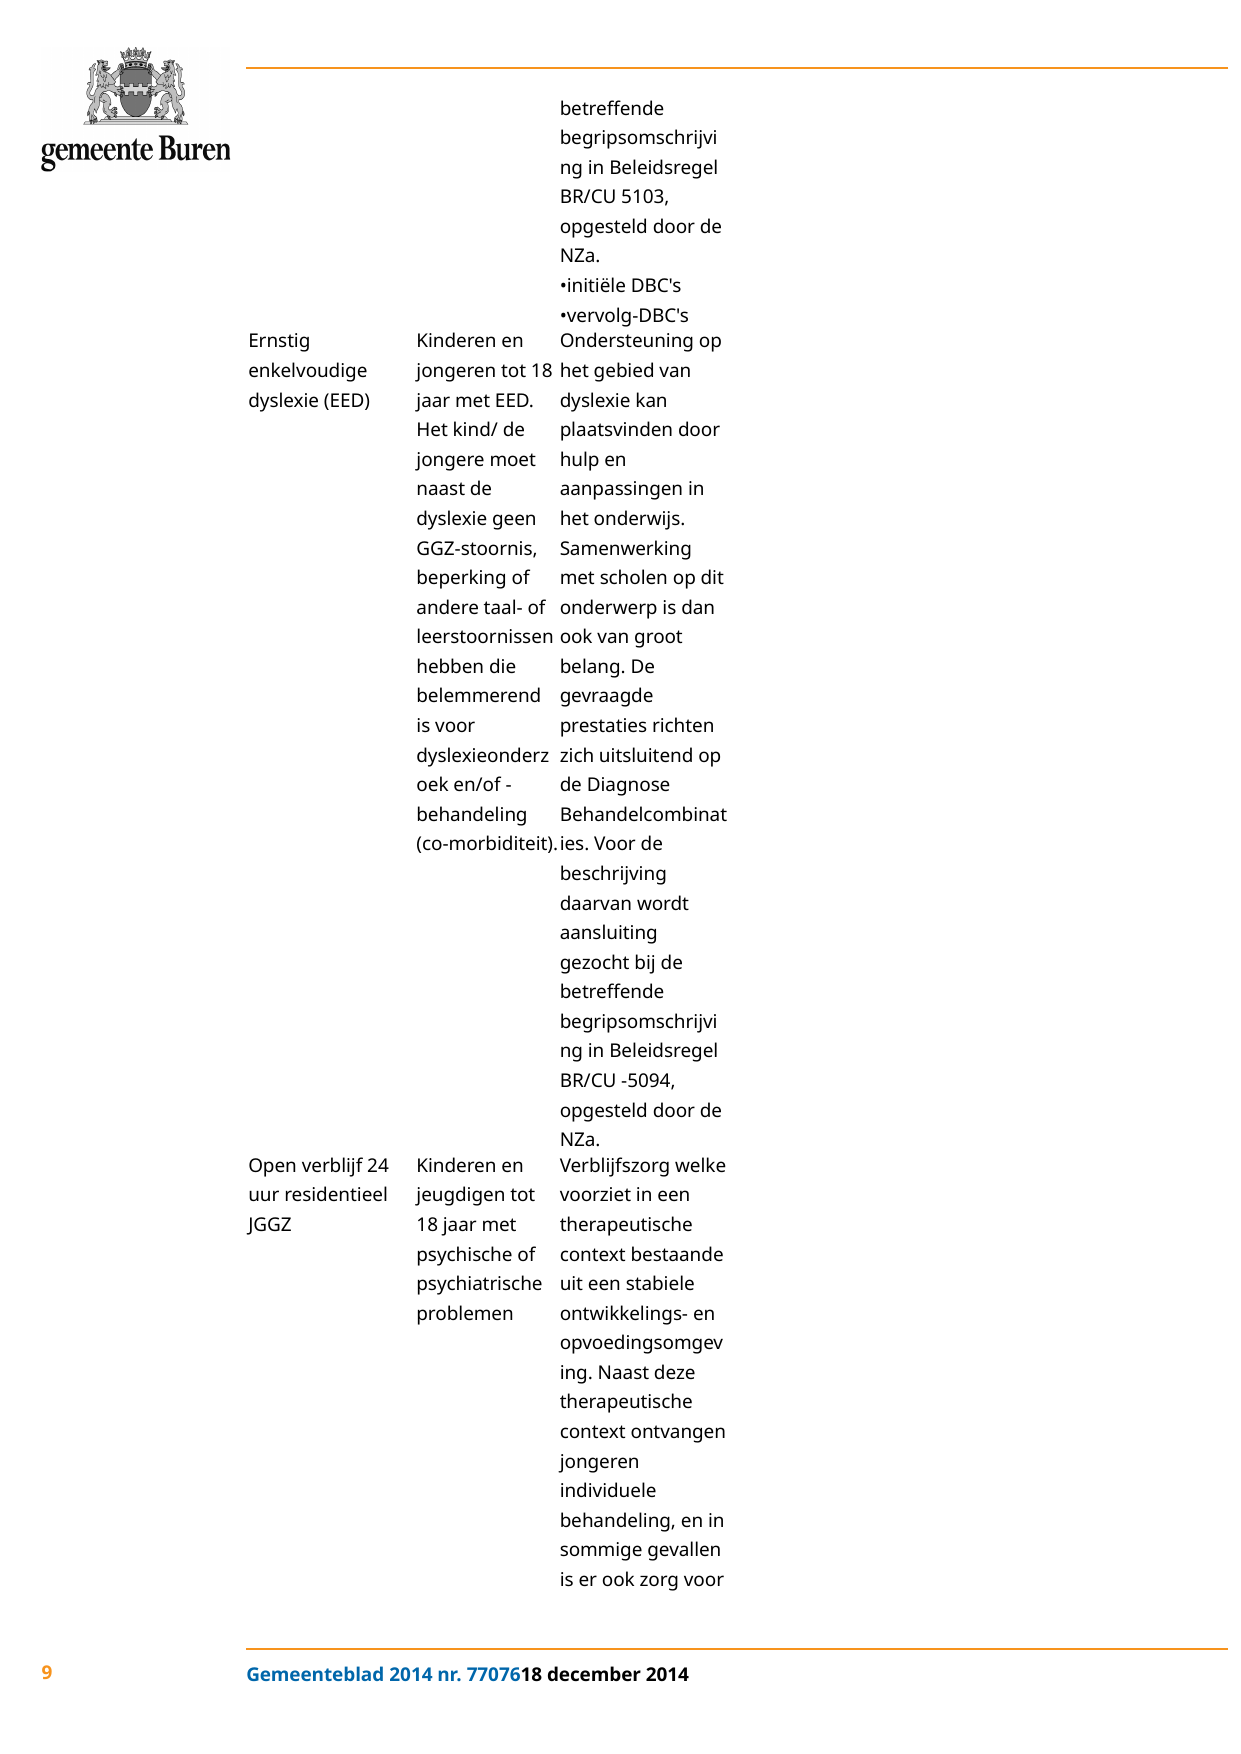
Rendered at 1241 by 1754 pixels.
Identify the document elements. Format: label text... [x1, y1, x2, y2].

table_cell [248, 95, 416, 328]
table_cell Ondersteuning op het gebied van dyslexie kan plaatsvinden door hulp en aanpassingen in het onderwijs. Samenwerking met scholen op dit onderwerp is dan ook van groot belang. De gevraagde prestaties richten zich uitsluitend op de Diagnose Behandelcombinaties. Voor de beschrijving daarvan wordt aansluiting gezocht bij de betreffende begripsomschrijving in Beleidsregel BR/CU -5094, opgesteld door de NZa. [560, 328, 728, 1152]
picture [41, 47, 231, 172]
table_cell Verblijfszorg welke voorziet in een therapeutische context bestaande uit een stabiele ontwikkelings- en opvoedingsomgeving. Naast deze therapeutische context ontvangen jongeren individuele behandeling, en in sommige gevallen is er ook zorg voor [560, 1152, 728, 1592]
table_cell betreffende begripsomschrijving in Beleidsregel BR/CU 5103, opgesteld door de NZa. •initiële DBC's •vervolg-DBC's [560, 95, 728, 328]
table_cell [416, 95, 559, 328]
table_cell Open verblijf 24 uur residentieel JGGZ [248, 1152, 416, 1592]
table_cell Ernstig enkelvoudige dyslexie (EED) [248, 328, 416, 1152]
table_cell Kinderen en jeugdigen tot 18 jaar met psychische of psychiatrische problemen [416, 1152, 559, 1592]
table_cell Kinderen en jongeren tot 18 jaar met EED. Het kind/ de jongere moet naast de dyslexie geen GGZ-stoornis, beperking of andere taal- of leerstoornissen hebben die belemmerend is voor dyslexieonderzoek en/of -behandeling (co-morbiditeit). [416, 328, 559, 1152]
